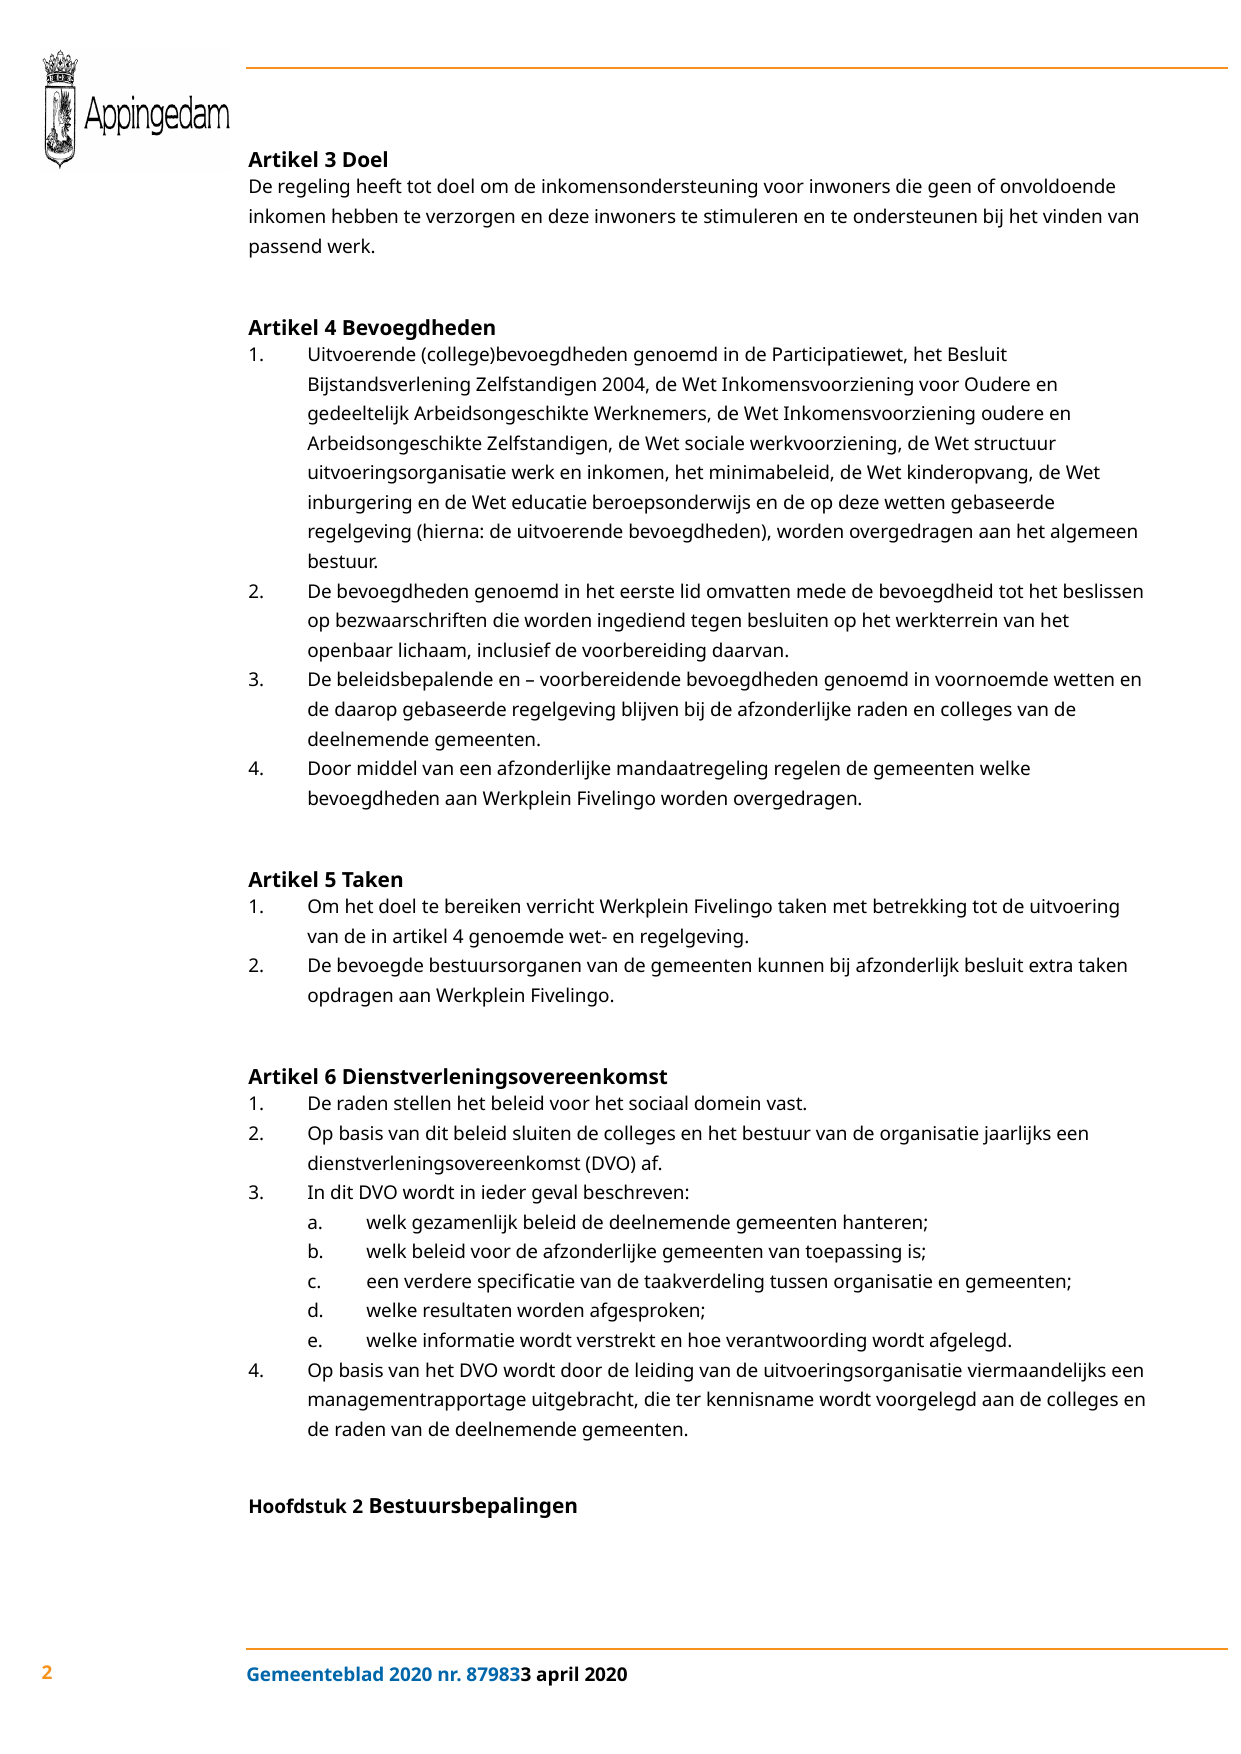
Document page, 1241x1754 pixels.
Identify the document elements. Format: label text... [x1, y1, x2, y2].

list De bevoegde bestuursorganen van de gemeenten kunnen bij afzonderlijk besluit extra taken opdragen aan Werkplein Fivelingo. [248, 953, 1152, 1008]
list welke informatie wordt verstrekt en hoe verantwoording wordt afgelegd. [307, 1327, 1152, 1353]
text Artikel 3 Doel [248, 145, 1152, 174]
list Op basis van het DVO wordt door de leiding van de uitvoeringsorganisatie viermaandelijks een managementrapportage uitgebracht, die ter kennisname wordt voorgelegd aan de colleges en de raden van de deelnemende gemeenten. [248, 1357, 1152, 1442]
list welk beleid voor de afzonderlijke gemeenten van toepassing is; [307, 1238, 1152, 1264]
list welke resultaten worden afgesproken; [307, 1298, 1152, 1323]
text Artikel 5 Taken [248, 865, 1152, 893]
list De bevoegdheden genoemd in het eerste lid omvatten mede de bevoegdheid tot het beslissen op bezwaarschriften die worden ingediend tegen besluiten op het werkterrein van het openbaar lichaam, inclusief de voorbereiding daarvan. [248, 578, 1152, 663]
list Om het doel te bereiken verricht Werkplein Fivelingo taken met betrekking tot de uitvoering van de in artikel 4 genoemde wet- en regelgeving. [248, 893, 1152, 949]
text Artikel 4 Bevoegdheden [248, 313, 1152, 341]
text De regeling heeft tot doel om de inkomensondersteuning voor inwoners die geen of onvoldoende inkomen hebben te verzorgen en deze inwoners te stimuleren en te ondersteunen bij het vinden van passend werk. [248, 174, 1152, 258]
list De raden stellen het beleid voor het sociaal domein vast. [248, 1091, 1152, 1116]
list Op basis van dit beleid sluiten de colleges en het bestuur van de organisatie jaarlijks een dienstverleningsovereenkomst (DVO) af. [248, 1120, 1152, 1176]
list Door middel van een afzonderlijke mandaatregeling regelen de gemeenten welke bevoegdheden aan Werkplein Fivelingo worden overgedragen. [248, 755, 1152, 811]
list een verdere specificatie van de taakverdeling tussen organisatie en gemeenten; [307, 1268, 1152, 1294]
text Artikel 6 Dienstverleningsovereenkomst [248, 1062, 1152, 1091]
picture [41, 47, 231, 172]
text Hoofdstuk 2 Bestuursbepalingen [248, 1491, 1152, 1520]
list In dit DVO wordt in ieder geval beschreven: [248, 1179, 1152, 1205]
list De beleidsbepalende en – voorbereidende bevoegdheden genoemd in voornoemde wetten en de daarop gebaseerde regelgeving blijven bij de afzonderlijke raden en colleges van de deelnemende gemeenten. [248, 667, 1152, 752]
list welk gezamenlijk beleid de deelnemende gemeenten hanteren; [307, 1209, 1152, 1235]
list Uitvoerende (college)bevoegdheden genoemd in de Participatiewet, het Besluit Bijstandsverlening Zelfstandigen 2004, de Wet Inkomensvoorziening voor Oudere en gedeeltelijk Arbeidsongeschikte Werknemers, de Wet Inkomensvoorziening oudere en Arbeidsongeschikte Zelfstandigen, de Wet sociale werkvoorziening, de Wet structuur uitvoeringsorganisatie werk en inkomen, het minimabeleid, de Wet kinderopvang, de Wet inburgering en de Wet educatie beroepsonderwijs en de op deze wetten gebaseerde regelgeving (hierna: de uitvoerende bevoegdheden), worden overgedragen aan het algemeen bestuur. [248, 341, 1152, 574]
